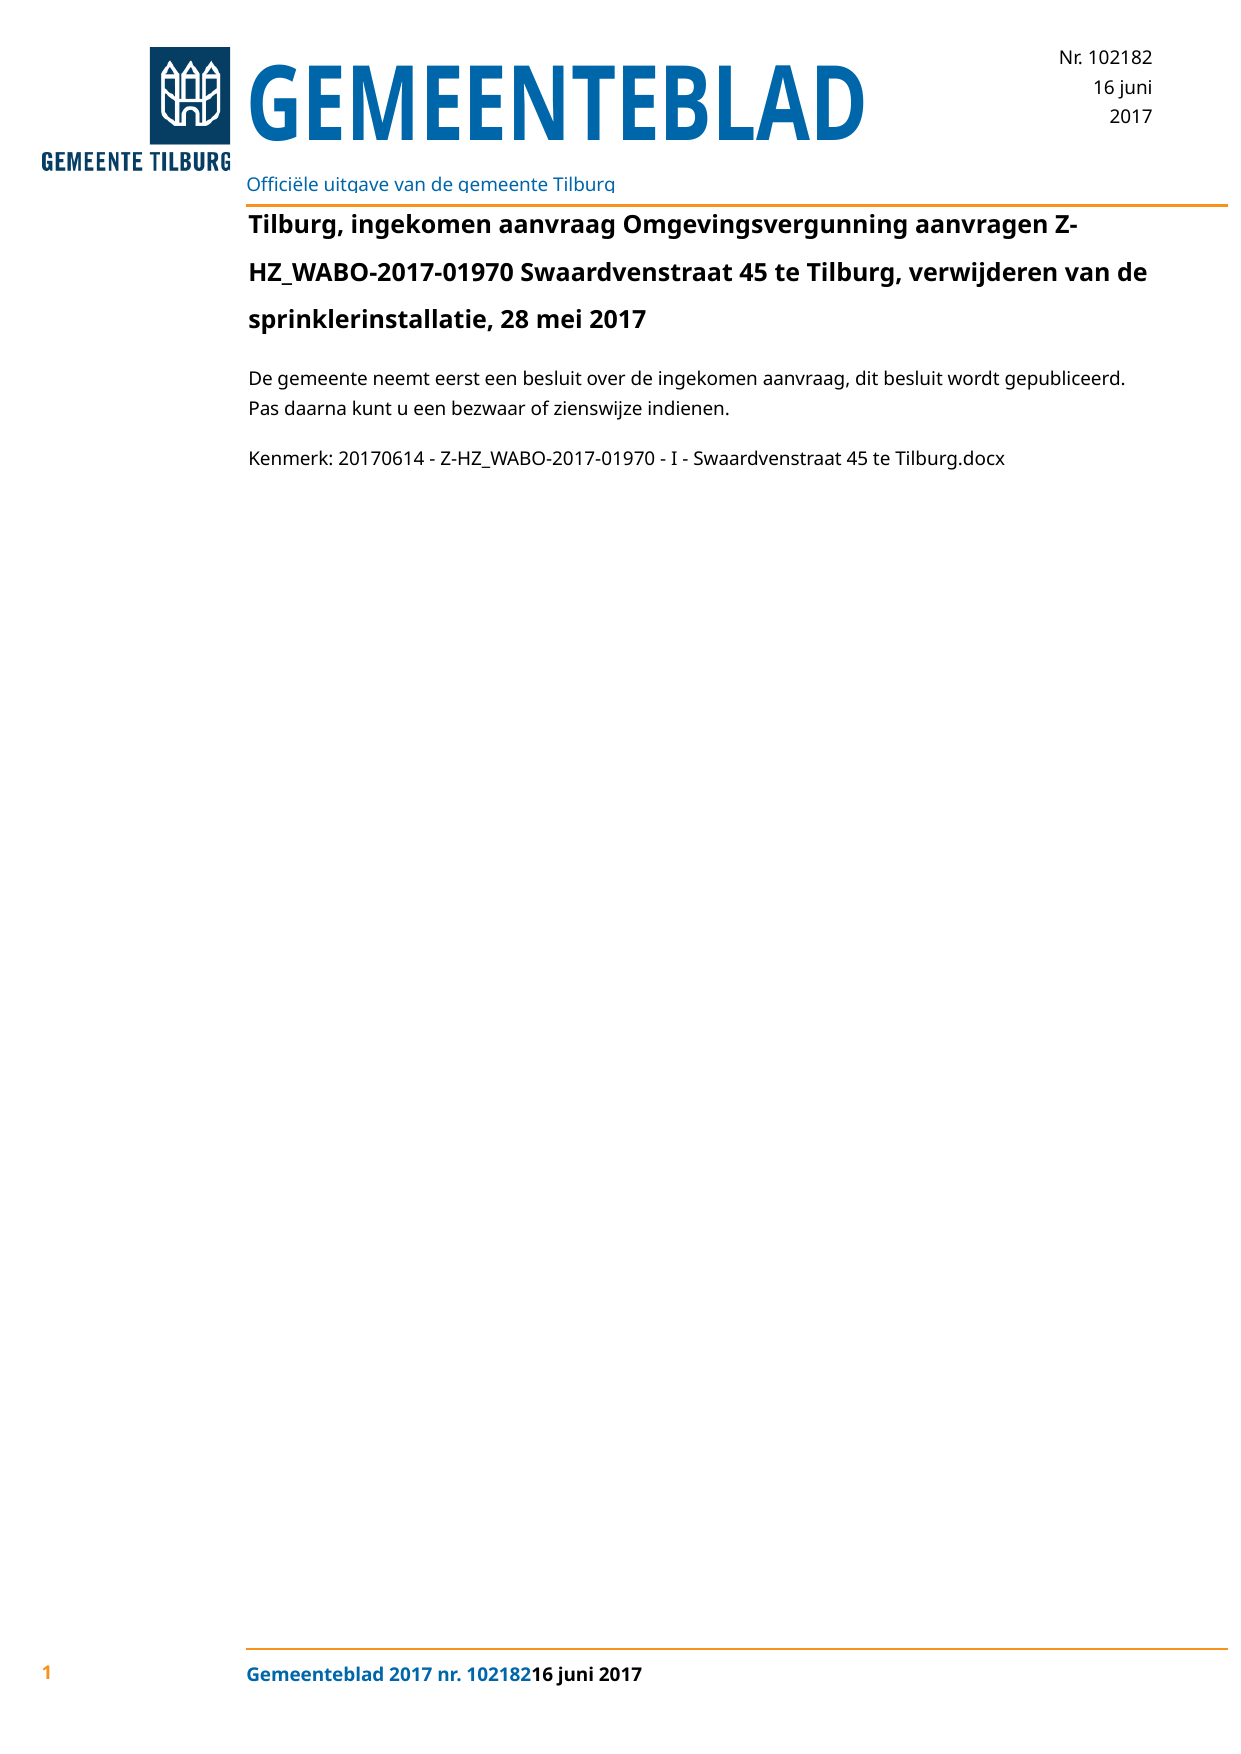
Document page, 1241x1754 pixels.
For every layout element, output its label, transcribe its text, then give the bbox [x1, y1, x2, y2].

text Kenmerk: 20170614 - Z-HZ_WABO-2017-01970 - I - Swaardvenstraat 45 te Tilburg.docx [248, 446, 1152, 471]
picture [41, 47, 231, 172]
text Tilburg, ingekomen aanvraag Omgevingsvergunning aanvragen Z-HZ_WABO-2017-01970 Swaardvenstraat 45 te Tilburg, verwijderen van de sprinklerinstallatie, 28 mei 2017 [248, 207, 1152, 336]
text De gemeente neemt eerst een besluit over de ingekomen aanvraag, dit besluit wordt gepubliceerd. Pas daarna kunt u een bezwaar of zienswijze indienen. [248, 366, 1152, 421]
